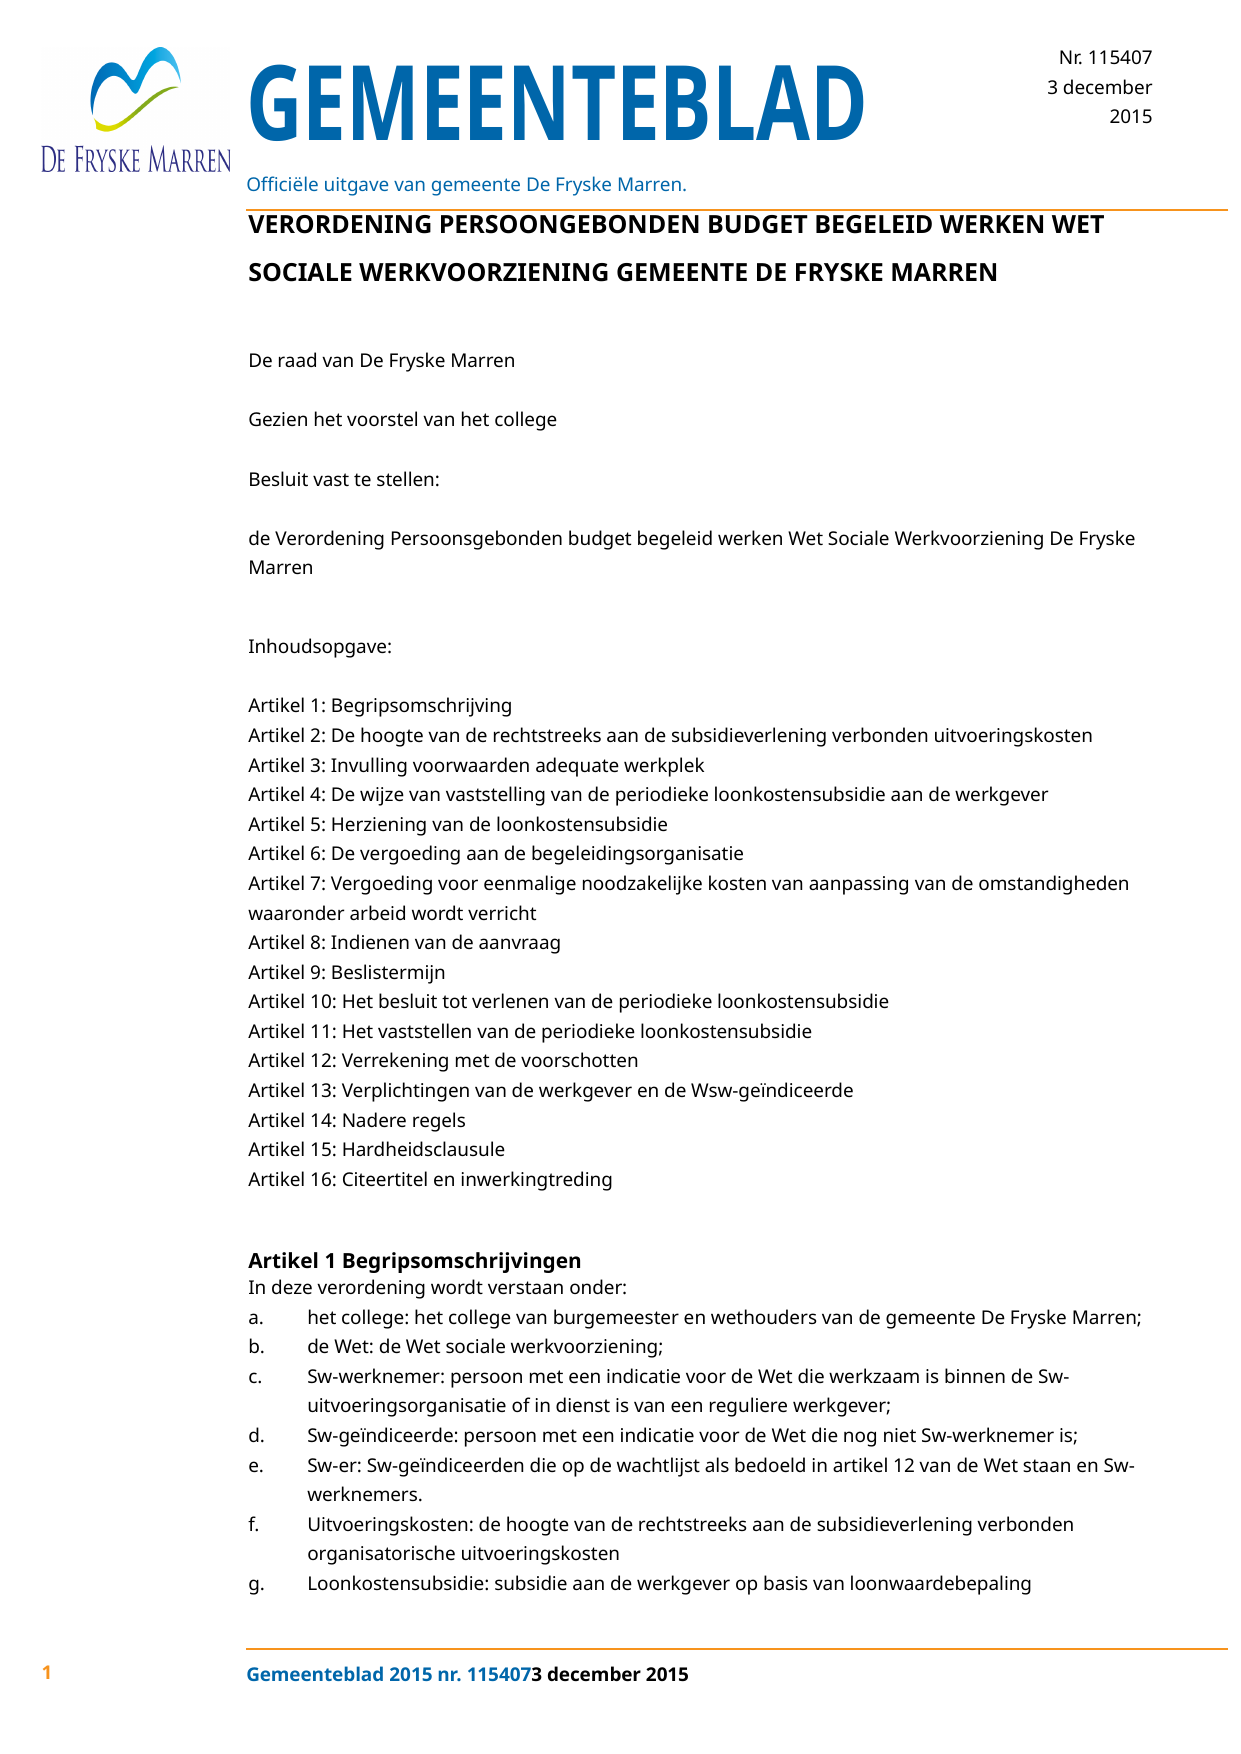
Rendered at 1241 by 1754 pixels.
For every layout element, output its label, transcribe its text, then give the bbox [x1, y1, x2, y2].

text Artikel 1: Begripsomschrijving [248, 693, 1152, 718]
text Artikel 3: Invulling voorwaarden adequate werkplek [248, 752, 1152, 777]
picture [41, 47, 231, 172]
text Artikel 10: Het besluit tot verlenen van de periodieke loonkostensubsidie [248, 988, 1152, 1014]
list Sw-er: Sw-geïndiceerden die op de wachtlijst als bedoeld in artikel 12 van de Wet staan en Sw-werknemers. [248, 1452, 1152, 1507]
text Inhoudsopgave: [248, 633, 1152, 659]
text Artikel 6: De vergoeding aan de begeleidingsorganisatie [248, 841, 1152, 866]
text Artikel 1 Begripsomschrijvingen [248, 1246, 1152, 1274]
text de Verordening Persoonsgebonden budget begeleid werken Wet Sociale Werkvoorziening De Fryske Marren [248, 525, 1152, 580]
text Artikel 14: Nadere regels [248, 1107, 1152, 1132]
text Artikel 13: Verplichtingen van de werkgever en de Wsw-geïndiceerde [248, 1077, 1152, 1103]
list Sw-werknemer: persoon met een indicatie voor de Wet die werkzaam is binnen de Sw-uitvoeringsorganisatie of in dienst is van een reguliere werkgever; [248, 1363, 1152, 1418]
text In deze verordening wordt verstaan onder: [248, 1274, 1152, 1300]
list Uitvoeringskosten: de hoogte van de rechtstreeks aan de subsidieverlening verbonden organisatorische uitvoeringskosten [248, 1511, 1152, 1566]
text Gezien het voorstel van het college [248, 407, 1152, 432]
text Artikel 12: Verrekening met de voorschotten [248, 1048, 1152, 1073]
list het college: het college van burgemeester en wethouders van de gemeente De Fryske Marren; [248, 1304, 1152, 1330]
text De raad van De Fryske Marren [248, 347, 1152, 373]
text Artikel 16: Citeertitel en inwerkingtreding [248, 1166, 1152, 1192]
text Artikel 15: Hardheidsclausule [248, 1136, 1152, 1162]
text Artikel 11: Het vaststellen van de periodieke loonkostensubsidie [248, 1018, 1152, 1044]
text Artikel 4: De wijze van vaststelling van de periodieke loonkostensubsidie aan de werkgever [248, 781, 1152, 807]
list Loonkostensubsidie: subsidie aan de werkgever op basis van loonwaardebepaling [248, 1570, 1152, 1596]
text Artikel 2: De hoogte van de rechtstreeks aan de subsidieverlening verbonden uitvoeringskosten [248, 722, 1152, 748]
list Sw-geïndiceerde: persoon met een indicatie voor de Wet die nog niet Sw-werknemer is; [248, 1422, 1152, 1448]
text Artikel 8: Indienen van de aanvraag [248, 929, 1152, 955]
text Artikel 7: Vergoeding voor eenmalige noodzakelijke kosten van aanpassing van de omstandigheden [248, 870, 1152, 896]
list de Wet: de Wet sociale werkvoorziening; [248, 1333, 1152, 1359]
text VERORDENING PERSOONGEBONDEN BUDGET BEGELEID WERKEN WET SOCIALE WERKVOORZIENING GEMEENTE DE FRYSKE MARREN [248, 211, 1152, 288]
text Artikel 5: Herziening van de loonkostensubsidie [248, 811, 1152, 837]
text Besluit vast te stellen: [248, 466, 1152, 492]
text waaronder arbeid wordt verricht [248, 900, 1152, 925]
text Artikel 9: Beslistermijn [248, 959, 1152, 984]
